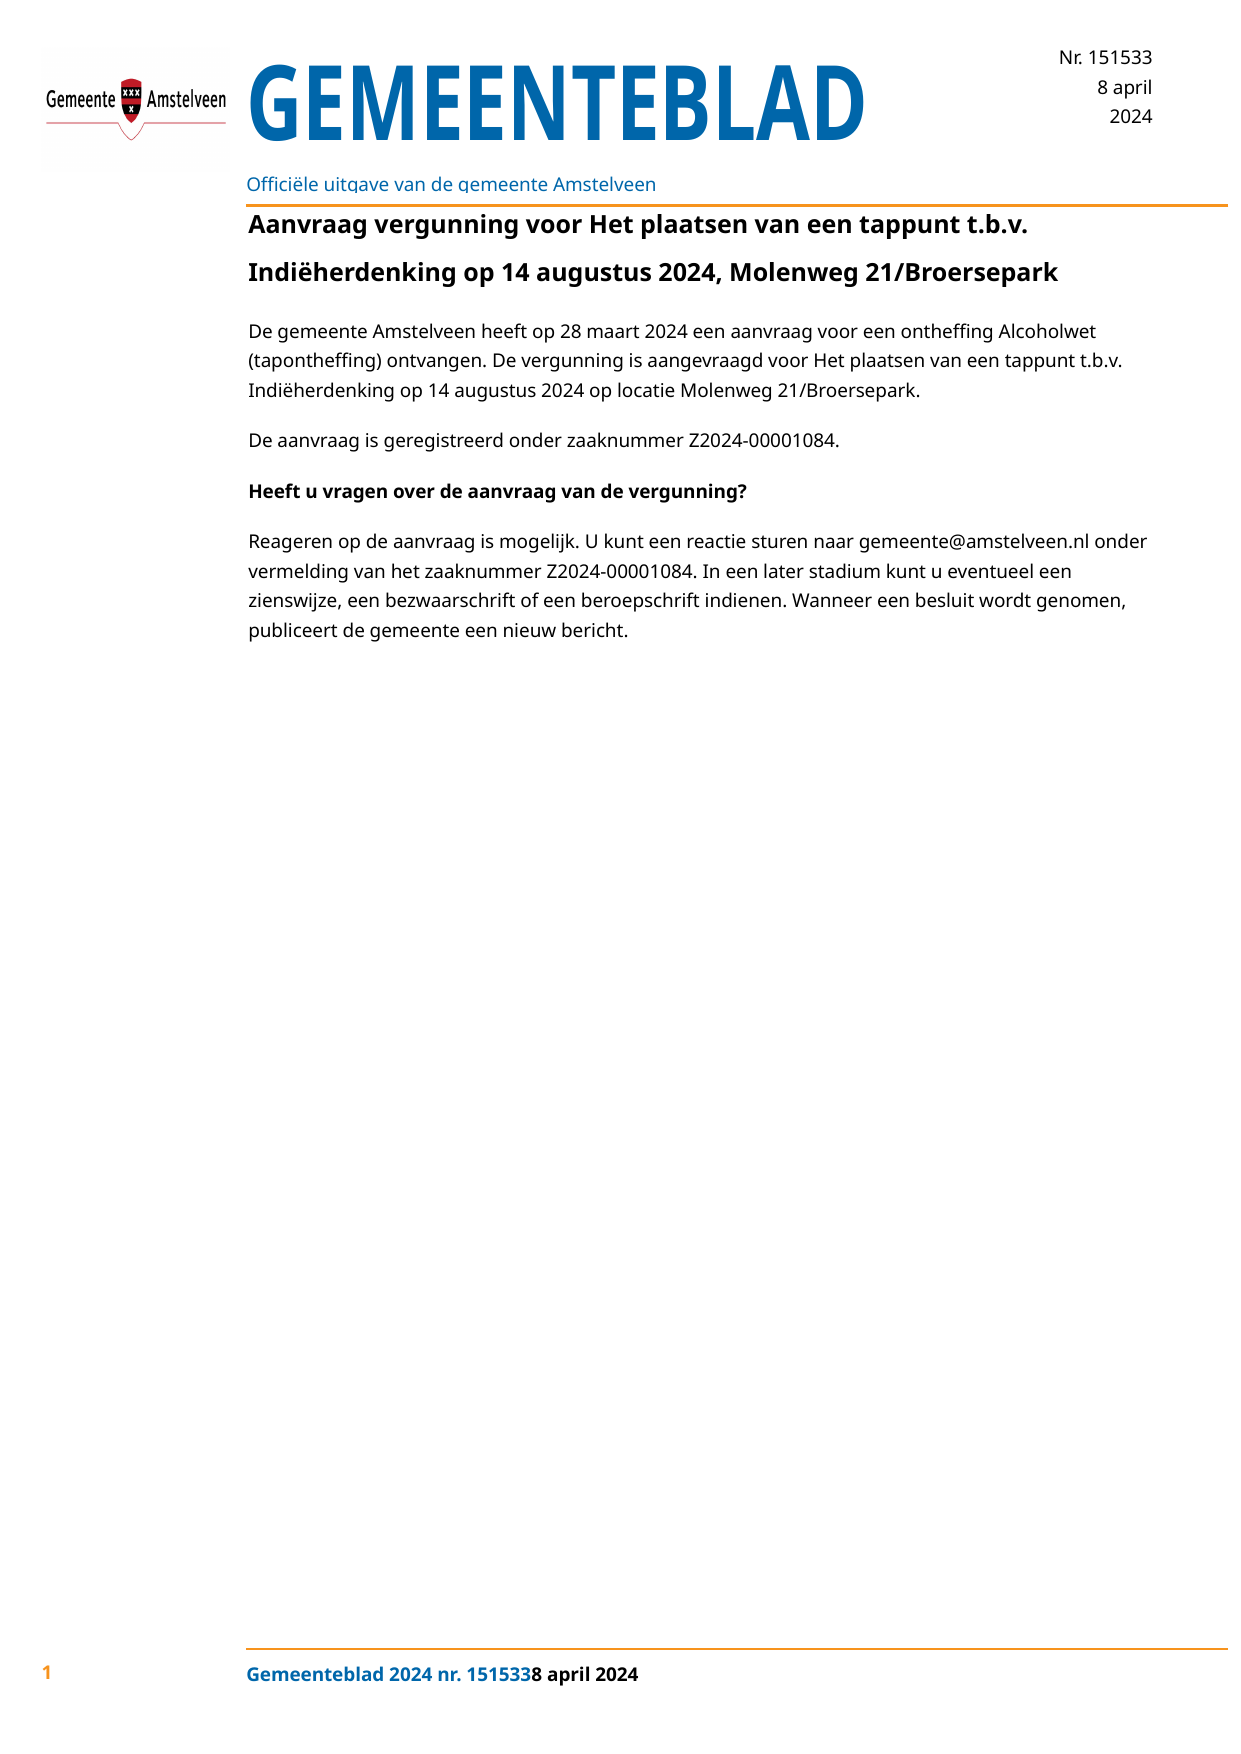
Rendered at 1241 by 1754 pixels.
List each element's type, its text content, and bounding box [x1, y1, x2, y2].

text De gemeente Amstelveen heeft op 28 maart 2024 een aanvraag voor een ontheffing Alcoholwet (tapontheffing) ontvangen. De vergunning is aangevraagd voor Het plaatsen van een tappunt t.b.v. Indiëherdenking op 14 augustus 2024 op locatie Molenweg 21/Broersepark. [248, 318, 1152, 403]
text Aanvraag vergunning voor Het plaatsen van een tappunt t.b.v. Indiëherdenking op 14 augustus 2024, Molenweg 21/Broersepark [248, 207, 1152, 288]
text De aanvraag is geregistreerd onder zaaknummer Z2024-00001084. [248, 427, 1152, 453]
picture [41, 47, 231, 172]
text Heeft u vragen over de aanvraag van de vergunning? [248, 478, 1152, 504]
text Reageren op de aanvraag is mogelijk. U kunt een reactie sturen naar gemeente@amstelveen.nl onder vermelding van het zaaknummer Z2024-00001084. In een later stadium kunt u eventueel een zienswijze, een bezwaarschrift of een beroepschrift indienen. Wanneer een besluit wordt genomen, publiceert de gemeente een nieuw bericht. [248, 528, 1152, 643]
